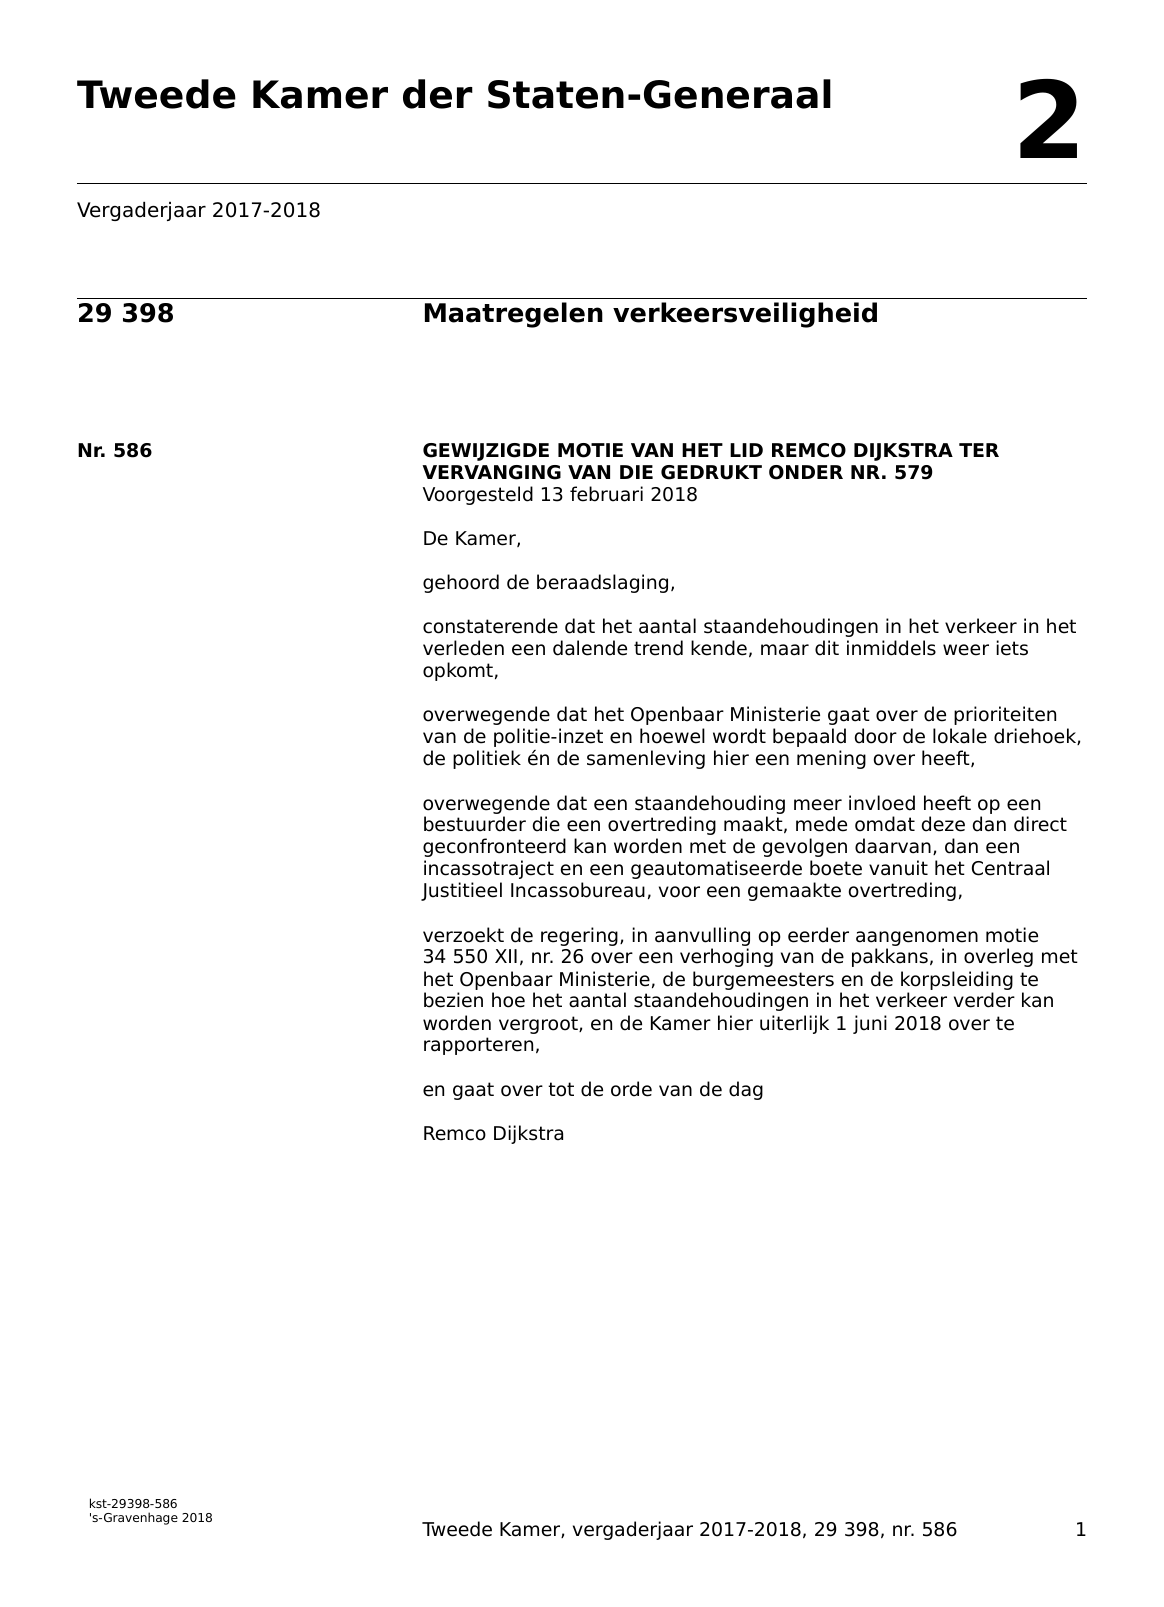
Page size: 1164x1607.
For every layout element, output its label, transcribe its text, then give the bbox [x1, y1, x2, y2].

table_header Tweede Kamer der Staten-Generaal [77, 59, 886, 183]
table_header 2 [886, 59, 1087, 183]
text constaterende dat het aantal staandehoudingen in het verkeer in het verleden een dalende trend kende, maar dit inmiddels weer iets opkomt, [422, 616, 1087, 682]
text Remco Dijkstra [422, 1123, 1087, 1145]
text De Kamer, [422, 528, 1087, 550]
subtitle Nr. 586 GEWIJZIGDE MOTIE VAN HET LID REMCO DIJKSTRA TER VERVANGING VAN DIE GEDRUKT ONDER NR. 579 [77, 440, 1087, 484]
table_cell Vergaderjaar 2017-2018 [77, 184, 1087, 298]
text gehoord de beraadslaging, [422, 572, 1087, 594]
text overwegende dat het Openbaar Ministerie gaat over de prioriteiten van de politie-inzet en hoewel wordt bepaald door de lokale driehoek, de politiek én de samenleving hier een mening over heeft, [422, 704, 1087, 770]
text verzoekt de regering, in aanvulling op eerder aangenomen motie 34 550 XII, nr. 26 over een verhoging van de pakkans, in overleg met het Openbaar Ministerie, de burgemeesters en de korpsleiding te bezien hoe het aantal staandehoudingen in het verkeer verder kan worden vergroot, en de Kamer hier uiterlijk 1 juni 2018 over te rapporteren, [422, 924, 1087, 1056]
text kst-29398-586 [88, 1497, 323, 1511]
text en gaat over tot de orde van de dag [422, 1078, 1087, 1101]
subtitle 29 398 Maatregelen verkeersveiligheid [77, 299, 1087, 329]
text 's-Gravenhage 2018 [88, 1511, 323, 1525]
text Voorgesteld 13 februari 2018 [422, 484, 1087, 506]
text overwegende dat een staandehouding meer invloed heeft op een bestuurder die een overtreding maakt, mede omdat deze dan direct geconfronteerd kan worden met de gevolgen daarvan, dan een incassotraject en een geautomatiseerde boete vanuit het Centraal Justitieel Incassobureau, voor een gemaakte overtreding, [422, 792, 1087, 902]
